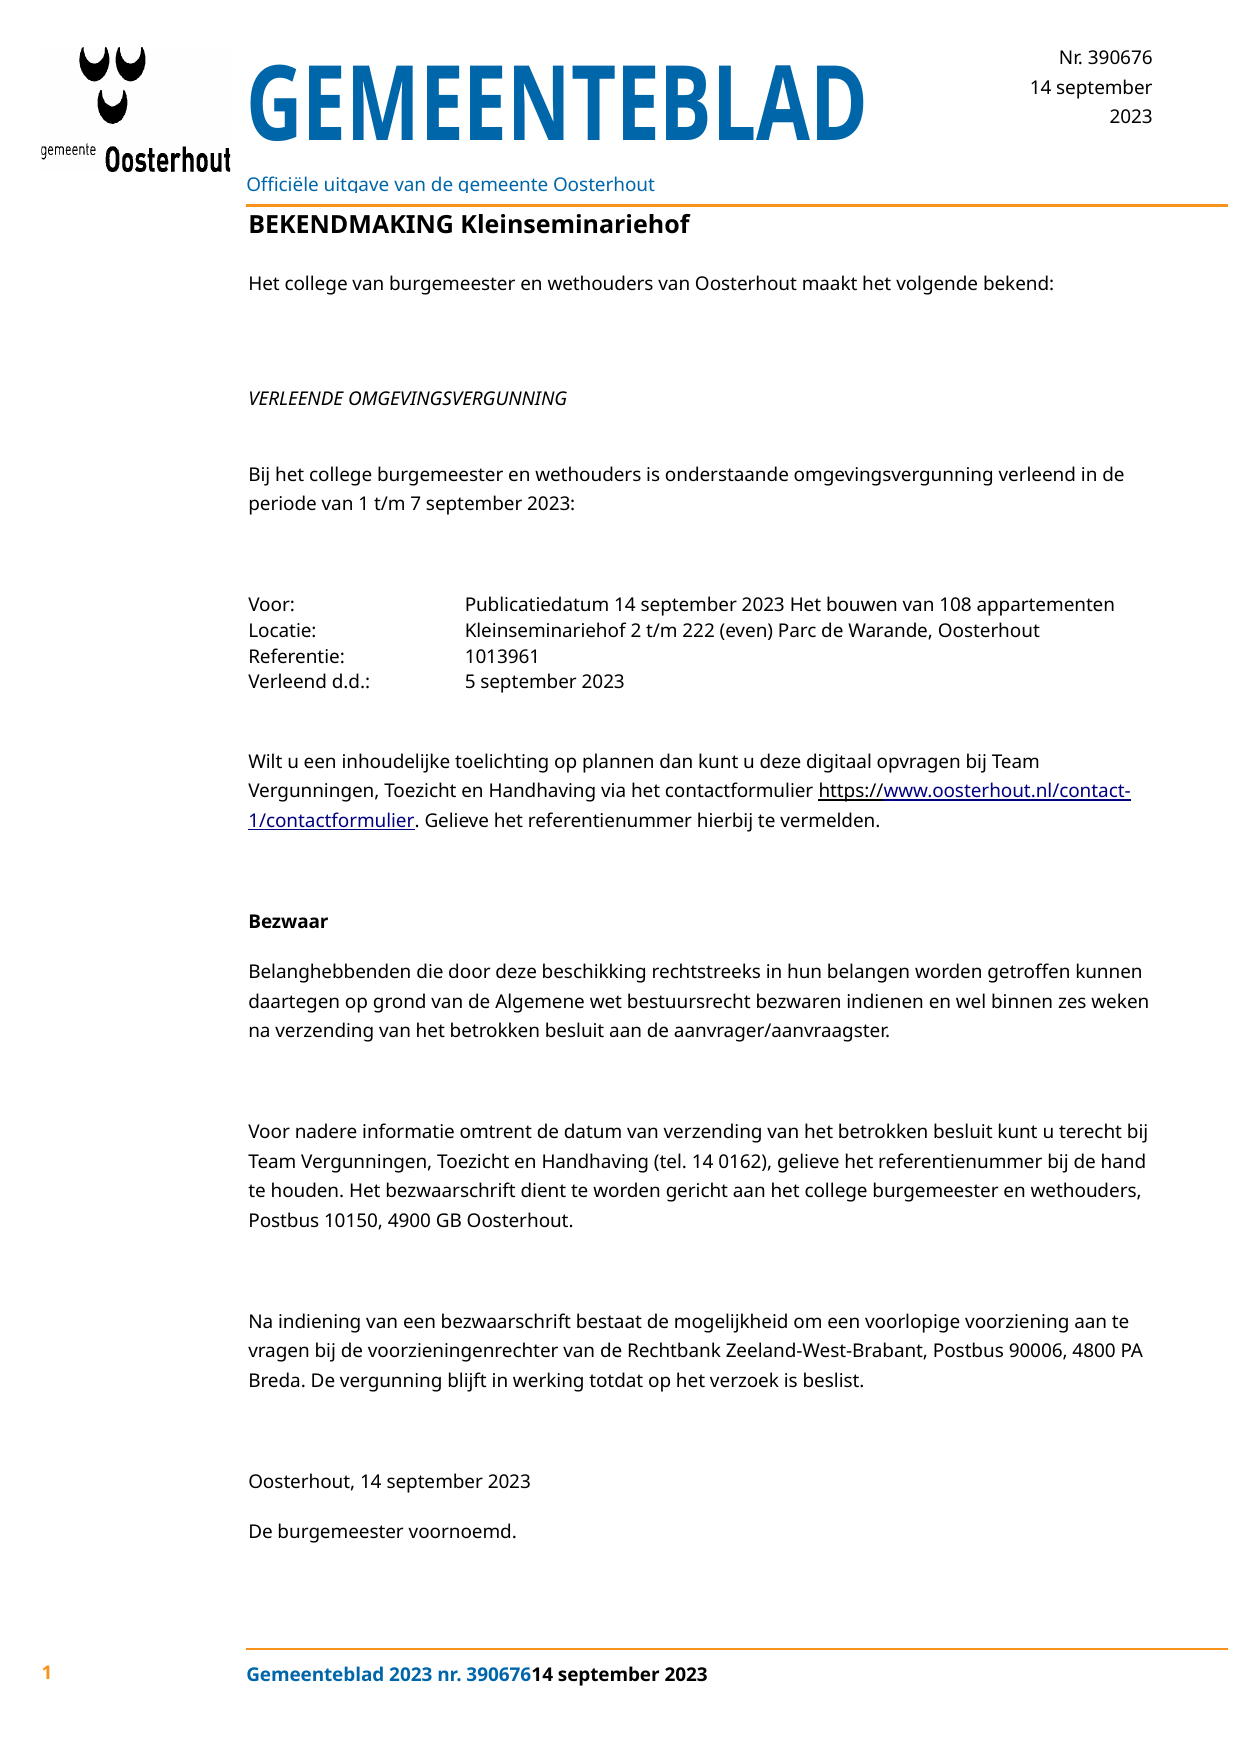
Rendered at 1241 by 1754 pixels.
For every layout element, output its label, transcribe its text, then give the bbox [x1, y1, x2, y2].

table_cell Locatie: [248, 617, 464, 643]
table_cell Verleend d.d.: [248, 669, 464, 694]
text Bij het college burgemeester en wethouders is onderstaande omgevingsvergunning verleend in de periode van 1 t/m 7 september 2023: [248, 461, 1152, 516]
table_cell Kleinseminariehof 2 t/m 222 (even) Parc de Warande, Oosterhout [465, 617, 1152, 643]
table_cell Referentie: [248, 643, 464, 668]
text Oosterhout, 14 september 2023 [248, 1468, 1152, 1494]
text Na indiening van een bezwaarschrift bestaat de mogelijkheid om een voorlopige voorziening aan te vragen bij de voorzieningenrechter van de Rechtbank Zeeland-West-Brabant, Postbus 90006, 4800 PA Breda. De vergunning blijft in werking totdat op het verzoek is beslist. [248, 1308, 1152, 1393]
text BEKENDMAKING Kleinseminariehof [248, 207, 1152, 241]
text Belanghebbenden die door deze beschikking rechtstreeks in hun belangen worden getroffen kunnen daartegen op grond van de Algemene wet bestuursrecht bezwaren indienen en wel binnen zes weken na verzending van het betrokken besluit aan de aanvrager/aanvraagster. [248, 958, 1152, 1043]
text VERLEENDE OMGEVINGSVERGUNNING [248, 385, 1152, 410]
text Bezwaar [248, 908, 1152, 934]
table_header Publicatiedatum 14 september 2023 Het bouwen van 108 appartementen [465, 591, 1152, 617]
table_cell 1013961 [465, 643, 1152, 668]
text Voor nadere informatie omtrent de datum van verzending van het betrokken besluit kunt u terecht bij Team Vergunningen, Toezicht en Handhaving (tel. 14 0162), gelieve het referentienummer bij de hand te houden. Het bezwaarschrift dient te worden gericht aan het college burgemeester en wethouders, Postbus 10150, 4900 GB Oosterhout. [248, 1118, 1152, 1233]
table_cell 5 september 2023 [465, 669, 1152, 694]
text De burgemeester voornoemd. [248, 1518, 1152, 1544]
text Wilt u een inhoudelijke toelichting op plannen dan kunt u deze digitaal opvragen bij Team Vergunningen, Toezicht en Handhaving via het contactformulier https://www.oosterhout.nl/contact-1/contactformulier. Gelieve het referentienummer hierbij te vermelden. [248, 748, 1152, 833]
text Het college van burgemeester en wethouders van Oosterhout maakt het volgende bekend: [248, 270, 1152, 296]
picture [41, 47, 231, 172]
table_header Voor: [248, 591, 464, 617]
